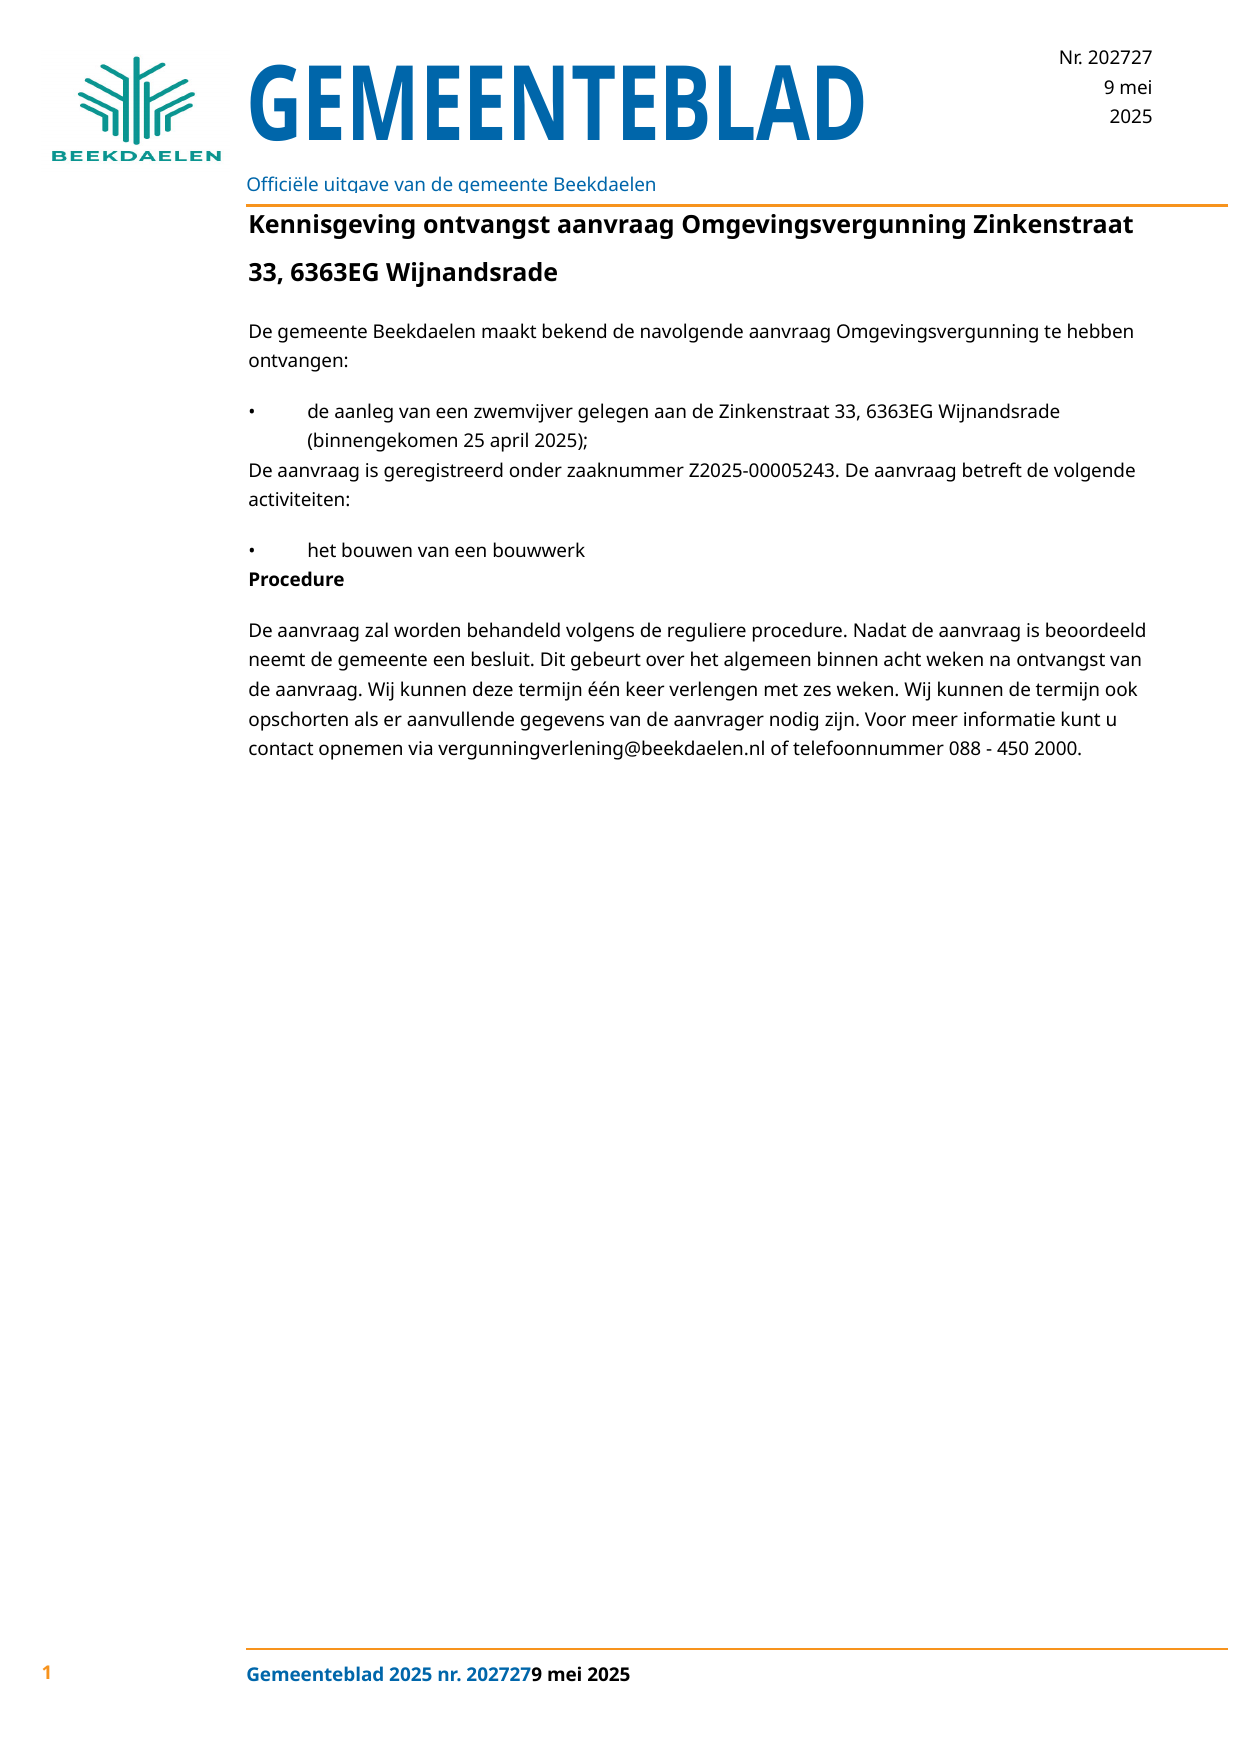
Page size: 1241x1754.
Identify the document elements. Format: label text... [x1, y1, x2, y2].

text De aanvraag zal worden behandeld volgens de reguliere procedure. Nadat de aanvraag is beoordeeld neemt de gemeente een besluit. Dit gebeurt over het algemeen binnen acht weken na ontvangst van de aanvraag. Wij kunnen deze termijn één keer verlengen met zes weken. Wij kunnen de termijn ook opschorten als er aanvullende gegevens van de aanvrager nodig zijn. Voor meer informatie kunt u contact opnemen via vergunningverlening@beekdaelen.nl of telefoonnummer 088 - 450 2000. [248, 617, 1152, 761]
picture [41, 47, 231, 172]
list het bouwen van een bouwwerk [248, 537, 1152, 563]
text De gemeente Beekdaelen maakt bekend de navolgende aanvraag Omgevingsvergunning te hebben ontvangen: [248, 318, 1152, 373]
text Kennisgeving ontvangst aanvraag Omgevingsvergunning Zinkenstraat 33, 6363EG Wijnandsrade [248, 207, 1152, 288]
text De aanvraag is geregistreerd onder zaaknummer Z2025-00005243. De aanvraag betreft de volgende activiteiten: [248, 457, 1152, 512]
list de aanleg van een zwemvijver gelegen aan de Zinkenstraat 33, 6363EG Wijnandsrade (binnengekomen 25 april 2025); [248, 398, 1152, 453]
text Procedure [248, 567, 1152, 592]
